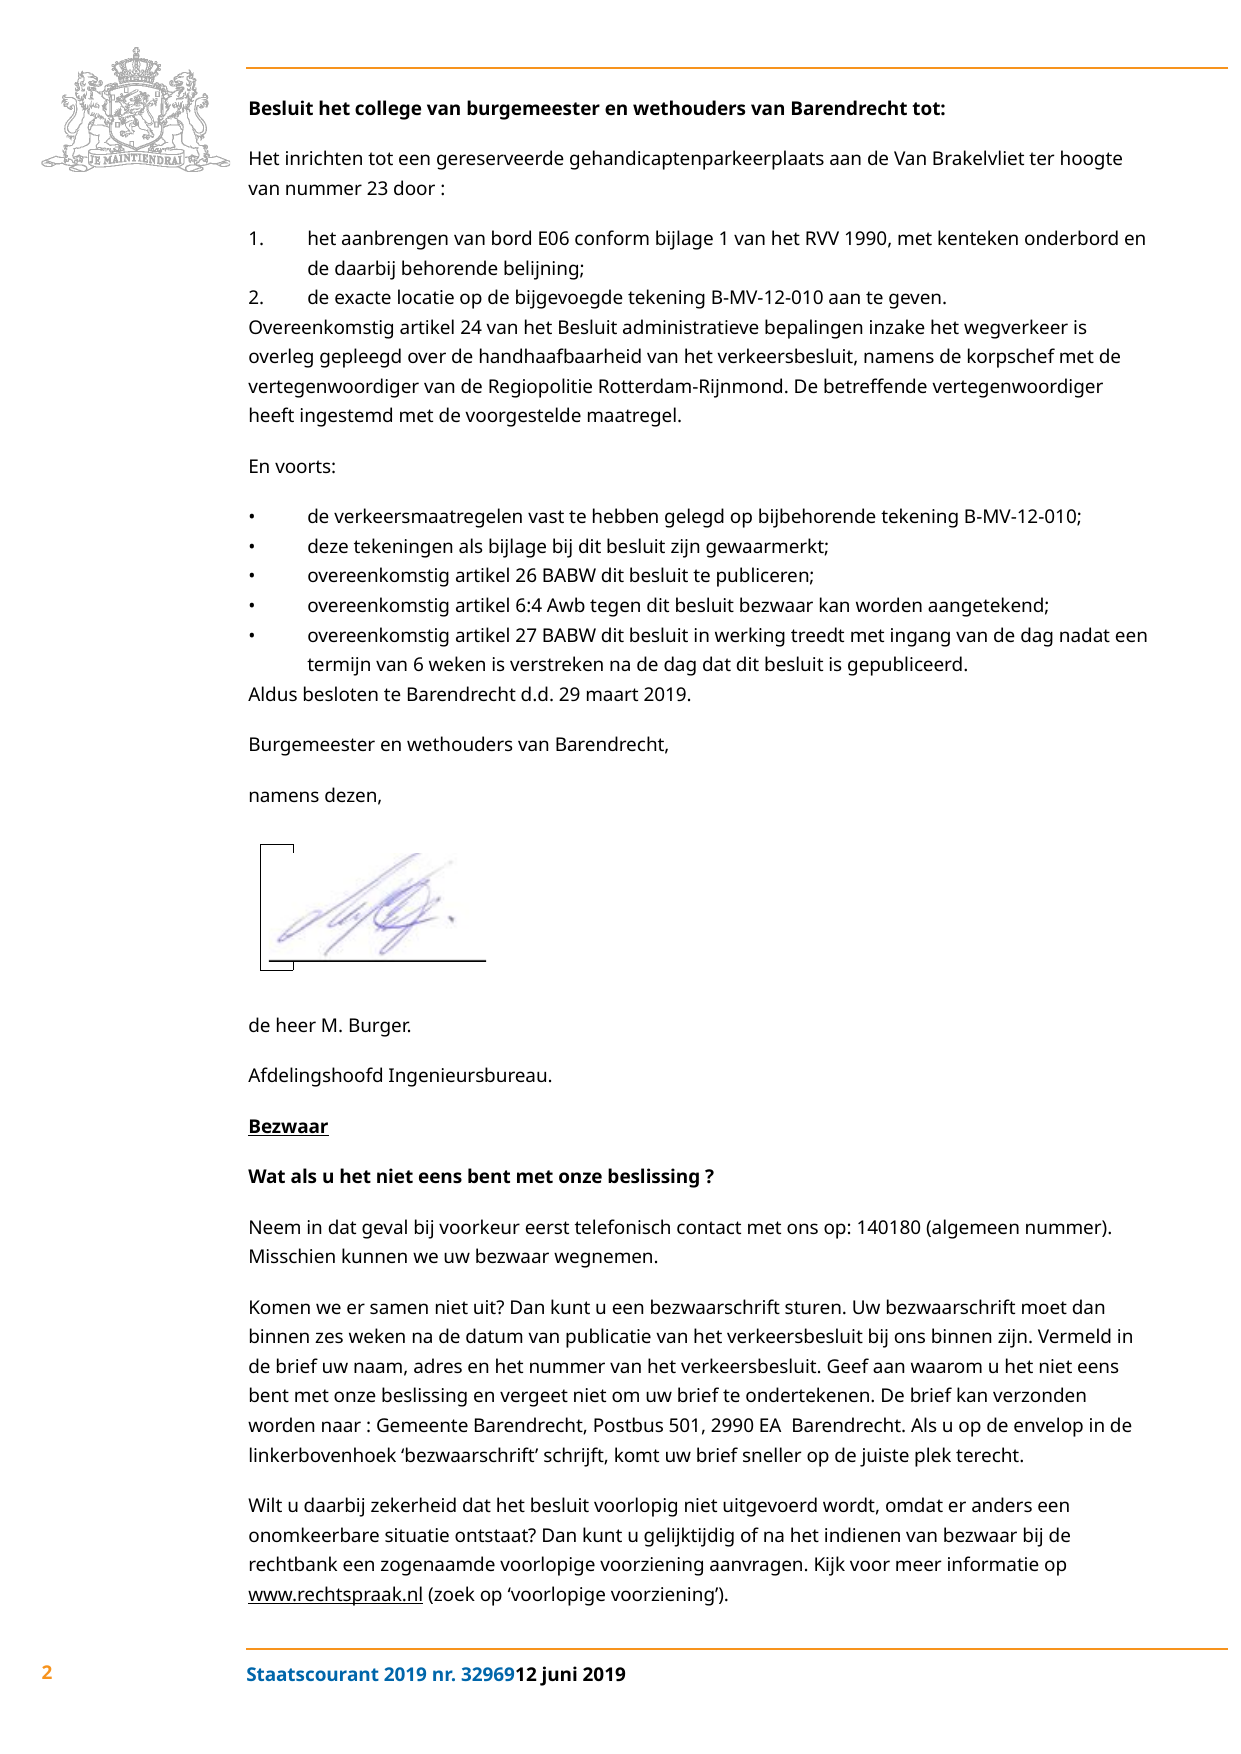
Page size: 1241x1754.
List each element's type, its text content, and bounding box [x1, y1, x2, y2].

text Bezwaar [248, 1113, 1152, 1139]
text Besluit het college van burgemeester en wethouders van Barendrecht tot: [248, 95, 1152, 121]
picture [41, 47, 231, 172]
text Overeenkomstig artikel 24 van het Besluit administratieve bepalingen inzake het wegverkeer is overleg gepleegd over de handhaafbaarheid van het verkeersbesluit, namens de korpschef met de vertegenwoordiger van de Regiopolitie Rotterdam-Rijnmond. De betreffende vertegenwoordiger heeft ingestemd met de voorgestelde maatregel. [248, 314, 1152, 428]
list overeenkomstig artikel 26 BABW dit besluit te publiceren; [248, 563, 1152, 588]
text Wat als u het niet eens bent met onze beslissing ? [248, 1163, 1152, 1189]
text Wilt u daarbij zekerheid dat het besluit voorlopig niet uitgevoerd wordt, omdat er anders een onomkeerbare situatie ontstaat? Dan kunt u gelijktijdig of na het indienen van bezwaar bij de rechtbank een zogenaamde voorlopige voorziening aanvragen. Kijk voor meer informatie op www.rechtspraak.nl (zoek op ‘voorlopige voorziening’). [248, 1492, 1152, 1607]
text Aldus besloten te Barendrecht d.d. 29 maart 2019. [248, 681, 1152, 707]
list het aanbrengen van bord E06 conform bijlage 1 van het RVV 1990, met kenteken onderbord en de daarbij behorende belijning; [248, 225, 1152, 281]
list overeenkomstig artikel 6:4 Awb tegen dit besluit bezwaar kan worden aangetekend; [248, 592, 1152, 618]
text Komen we er samen niet uit? Dan kunt u een bezwaarschrift sturen. Uw bezwaarschrift moet dan binnen zes weken na de datum van publicatie van het verkeersbesluit bij ons binnen zijn. Vermeld in de brief uw naam, adres en het nummer van het verkeersbesluit. Geef aan waarom u het niet eens bent met onze beslissing en vergeet niet om uw brief te ondertekenen. De brief kan verzonden worden naar : Gemeente Barendrecht, Postbus 501, 2990 EA Barendrecht. Als u op de envelop in de linkerbovenhoek ‘bezwaarschrift’ schrijft, komt uw brief sneller op de juiste plek terecht. [248, 1294, 1152, 1468]
text Het inrichten tot een gereserveerde gehandicaptenparkeerplaats aan de Van Brakelvliet ter hoogte van nummer 23 door : [248, 145, 1152, 201]
text namens dezen, [248, 782, 1152, 808]
picture [268, 853, 487, 962]
text de heer M. Burger. [248, 1012, 1152, 1038]
list deze tekeningen als bijlage bij dit besluit zijn gewaarmerkt; [248, 533, 1152, 559]
text En voorts: [248, 453, 1152, 479]
text Neem in dat geval bij voorkeur eerst telefonisch contact met ons op: 140180 (algemeen nummer). Misschien kunnen we uw bezwaar wegnemen. [248, 1214, 1152, 1269]
text Burgemeester en wethouders van Barendrecht, [248, 731, 1152, 757]
list overeenkomstig artikel 27 BABW dit besluit in werking treedt met ingang van de dag nadat een termijn van 6 weken is verstreken na de dag dat dit besluit is gepubliceerd. [248, 622, 1152, 677]
list de exacte locatie op de bijgevoegde tekening B-MV-12-010 aan te geven. [248, 284, 1152, 310]
list de verkeersmaatregelen vast te hebben gelegd op bijbehorende tekening B-MV-12-010; [248, 503, 1152, 529]
text Afdelingshoofd Ingenieursbureau. [248, 1063, 1152, 1088]
